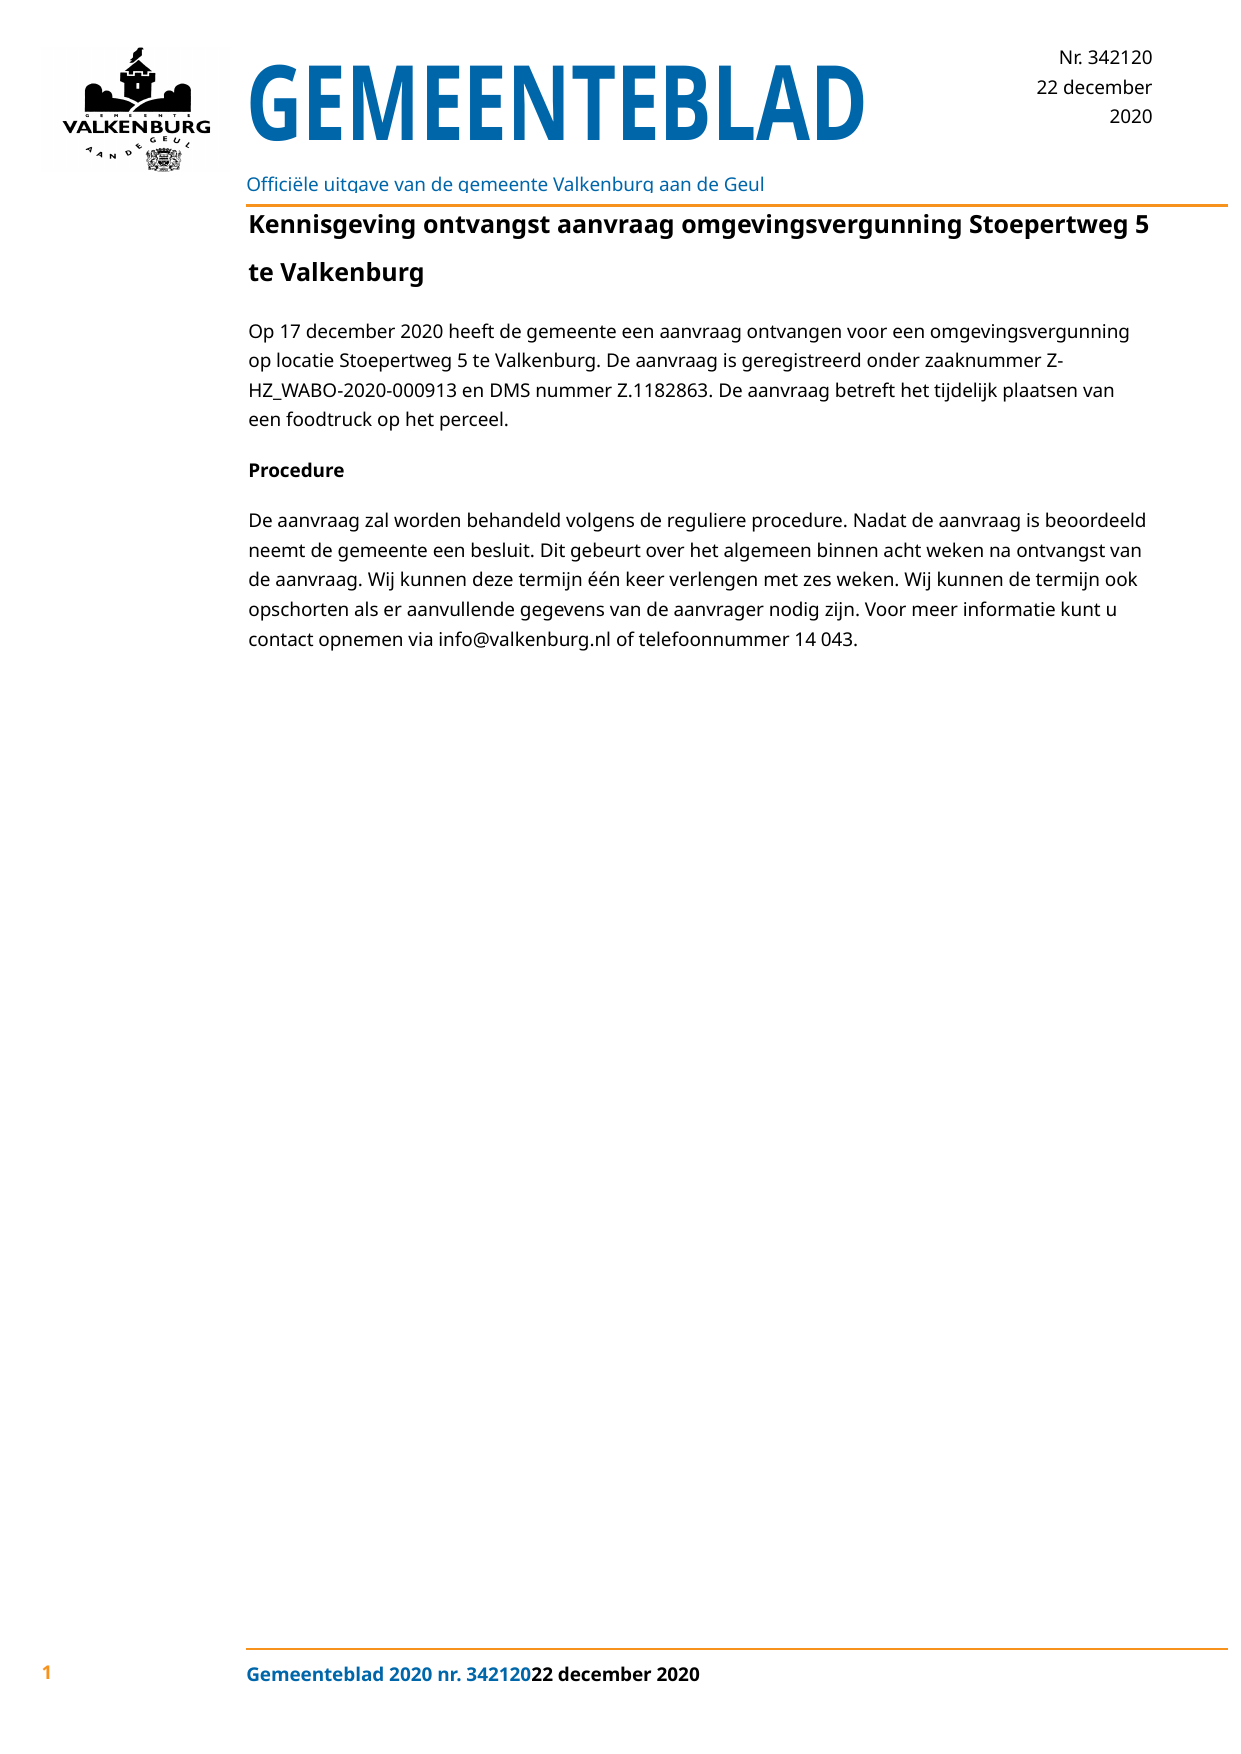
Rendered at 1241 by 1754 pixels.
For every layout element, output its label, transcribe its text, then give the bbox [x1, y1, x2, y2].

text Kennisgeving ontvangst aanvraag omgevingsvergunning Stoepertweg 5 te Valkenburg [248, 207, 1152, 288]
picture [41, 47, 231, 172]
text Procedure [248, 457, 1152, 483]
text De aanvraag zal worden behandeld volgens de reguliere procedure. Nadat de aanvraag is beoordeeld neemt de gemeente een besluit. Dit gebeurt over het algemeen binnen acht weken na ontvangst van de aanvraag. Wij kunnen deze termijn één keer verlengen met zes weken. Wij kunnen de termijn ook opschorten als er aanvullende gegevens van de aanvrager nodig zijn. Voor meer informatie kunt u contact opnemen via info@valkenburg.nl of telefoonnummer 14 043. [248, 507, 1152, 652]
text Op 17 december 2020 heeft de gemeente een aanvraag ontvangen voor een omgevingsvergunning op locatie Stoepertweg 5 te Valkenburg. De aanvraag is geregistreerd onder zaaknummer Z-HZ_WABO-2020-000913 en DMS nummer Z.1182863. De aanvraag betreft het tijdelijk plaatsen van een foodtruck op het perceel. [248, 318, 1152, 432]
